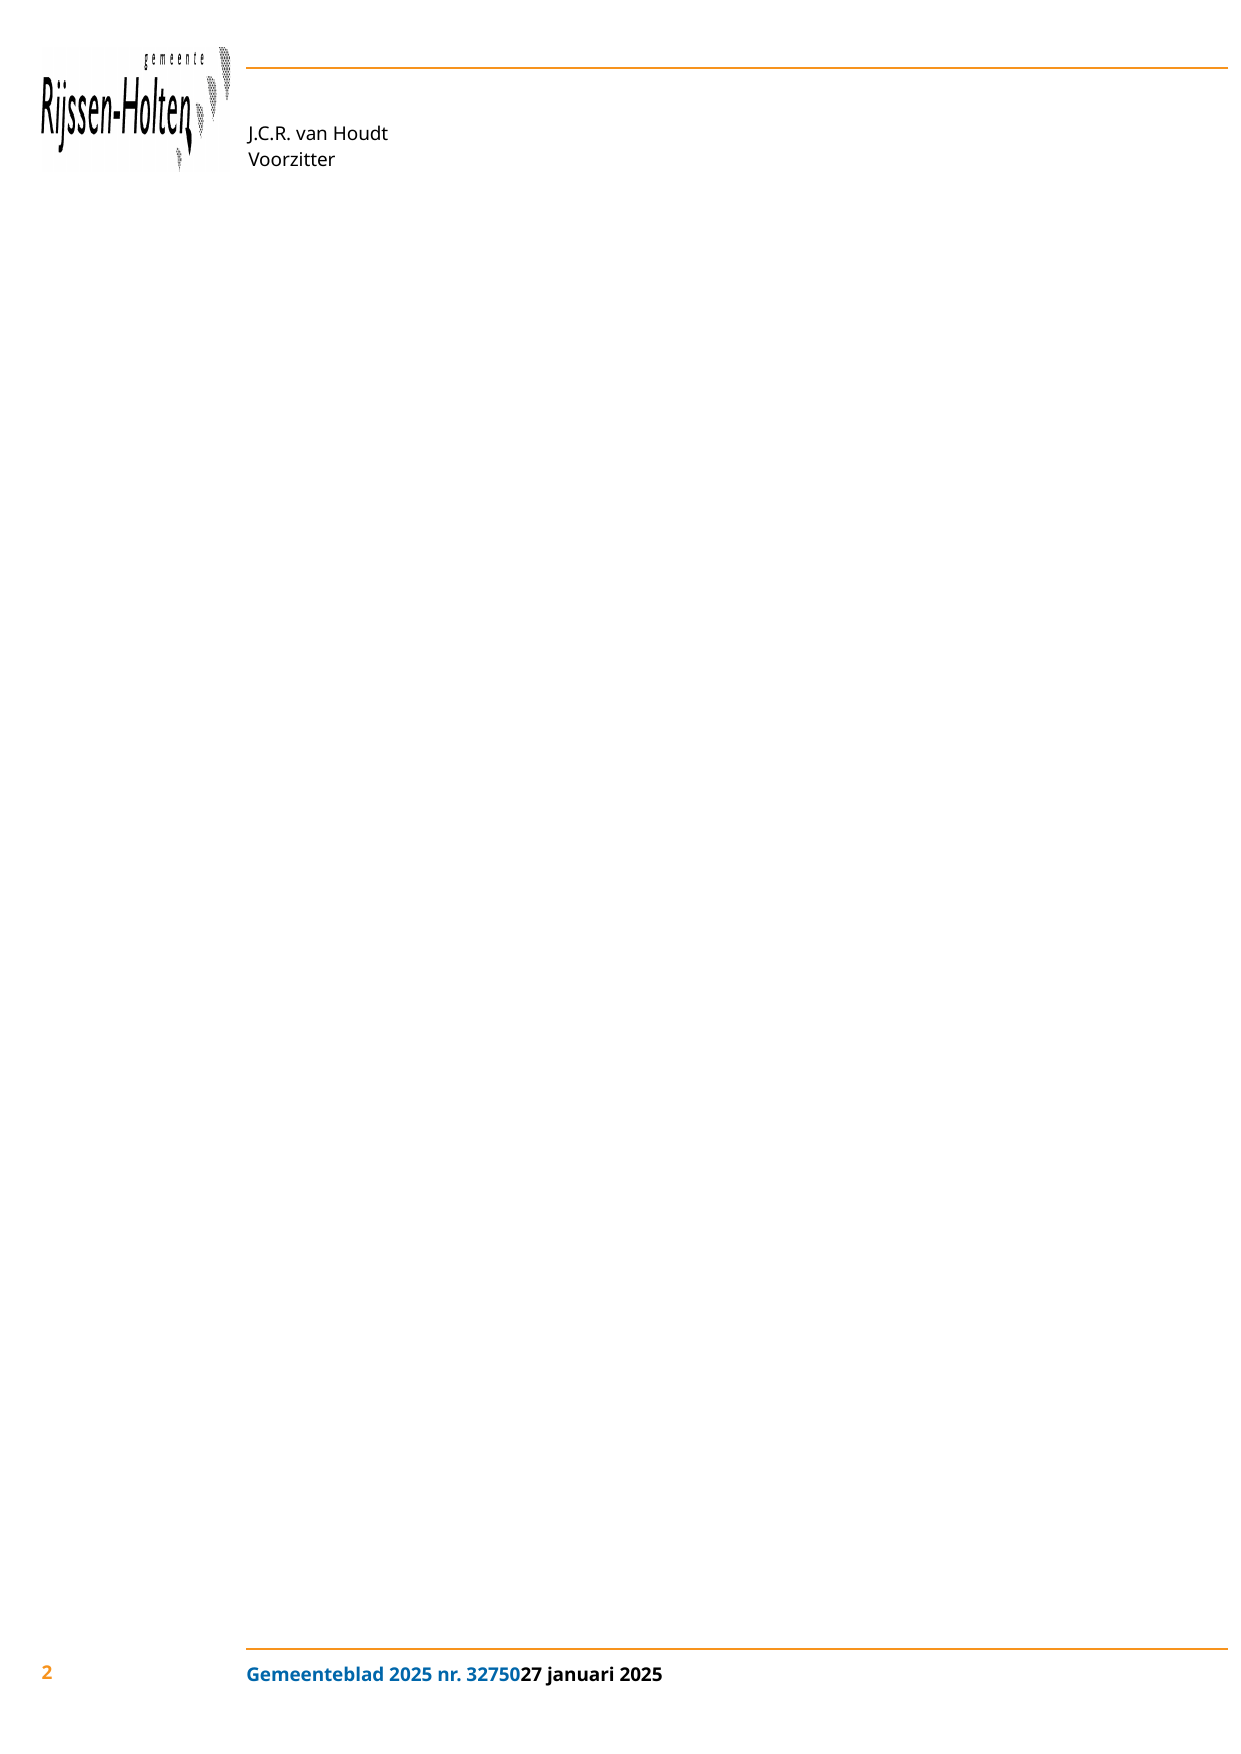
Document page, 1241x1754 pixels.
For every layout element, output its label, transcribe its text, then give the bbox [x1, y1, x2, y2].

picture [41, 47, 231, 172]
text Voorzitter [248, 146, 1152, 172]
text J.C.R. van Houdt [248, 121, 1152, 146]
